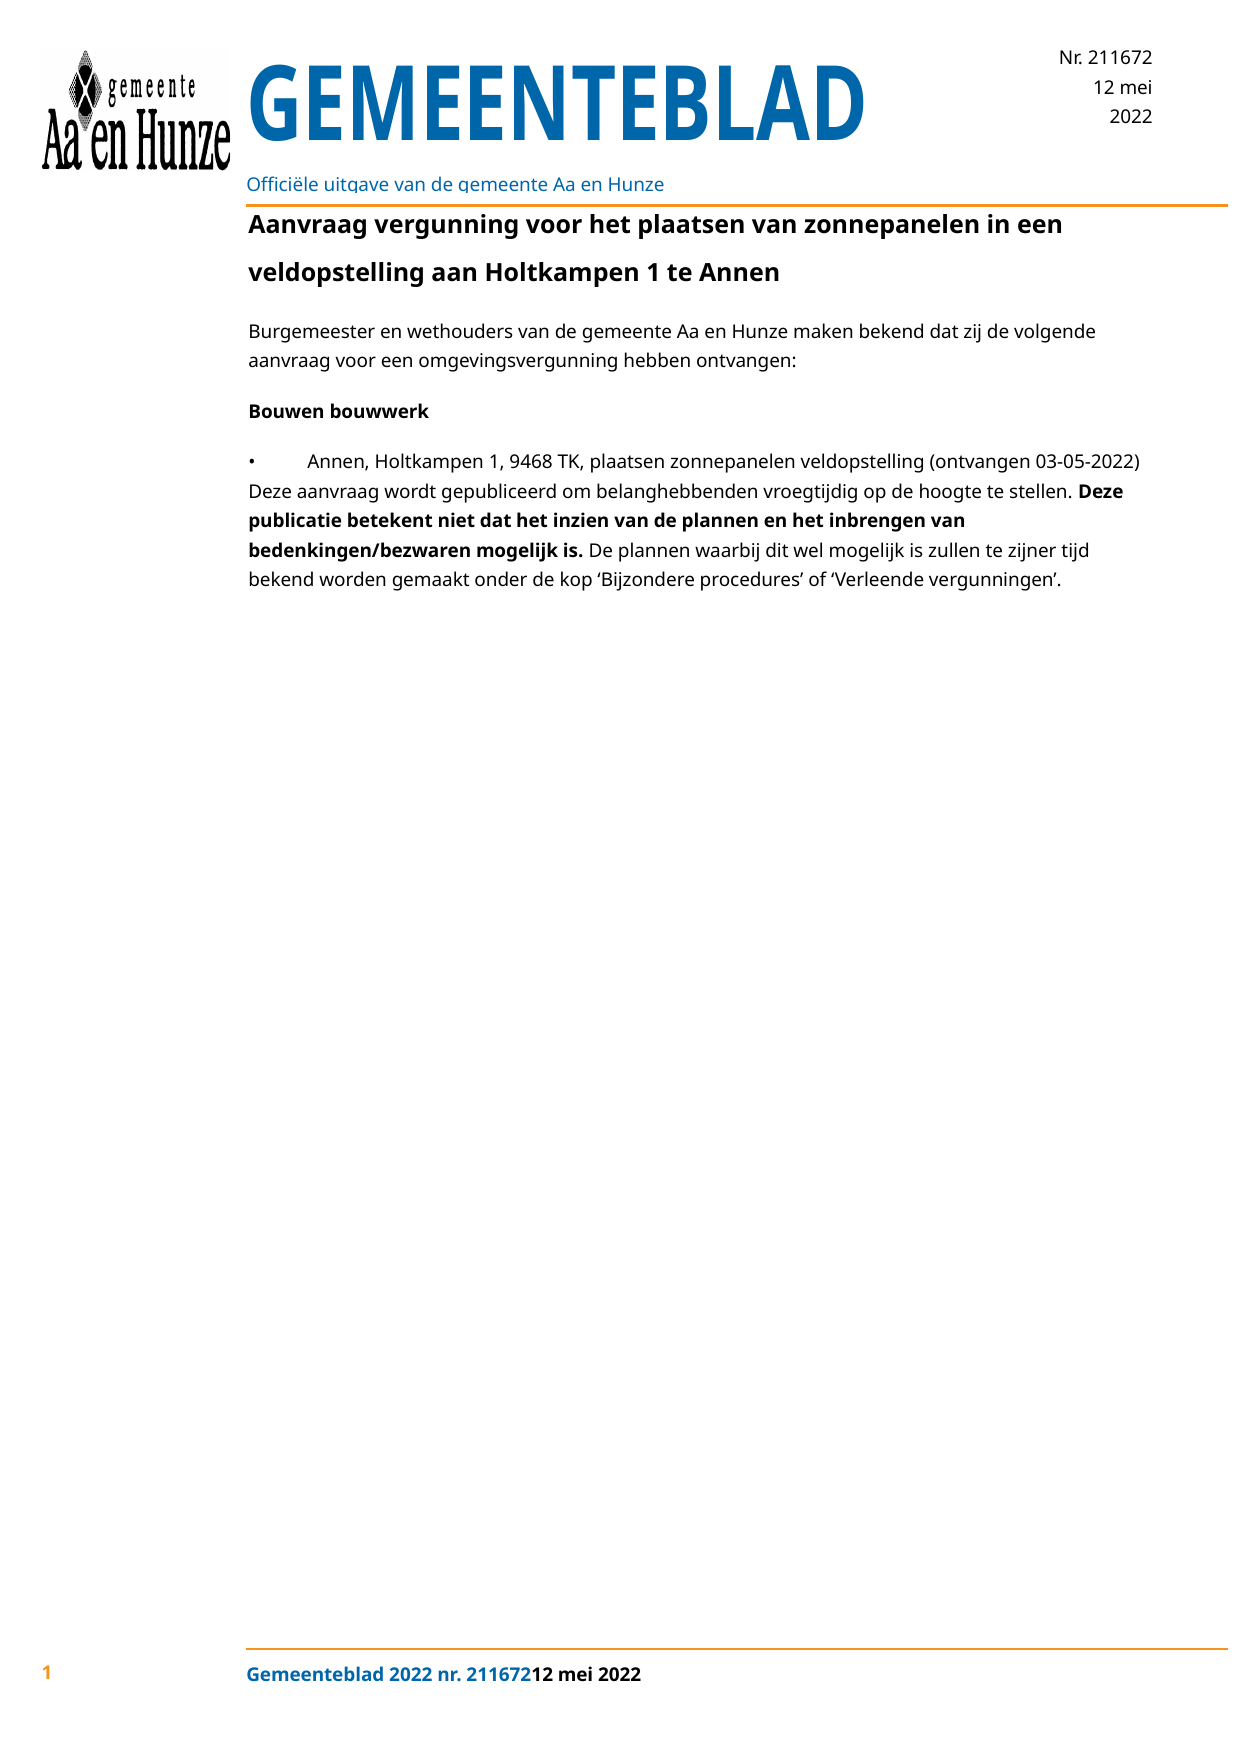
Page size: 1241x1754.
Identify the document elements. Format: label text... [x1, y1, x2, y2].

text Bouwen bouwwerk [248, 398, 1152, 424]
list Annen, Holtkampen 1, 9468 TK, plaatsen zonnepanelen veldopstelling (ontvangen 03-05-2022) [248, 448, 1152, 474]
text Aanvraag vergunning voor het plaatsen van zonnepanelen in een veldopstelling aan Holtkampen 1 te Annen [248, 207, 1152, 288]
text Burgemeester en wethouders van de gemeente Aa en Hunze maken bekend dat zij de volgende aanvraag voor een omgevingsvergunning hebben ontvangen: [248, 318, 1152, 373]
picture [41, 47, 231, 172]
text Deze aanvraag wordt gepubliceerd om belanghebbenden vroegtijdig op de hoogte te stellen. Deze publicatie betekent niet dat het inzien van de plannen en het inbrengen van bedenkingen/bezwaren mogelijk is. De plannen waarbij dit wel mogelijk is zullen te zijner tijd bekend worden gemaakt onder de kop ‘Bijzondere procedures’ of ‘Verleende vergunningen’. [248, 478, 1152, 592]
